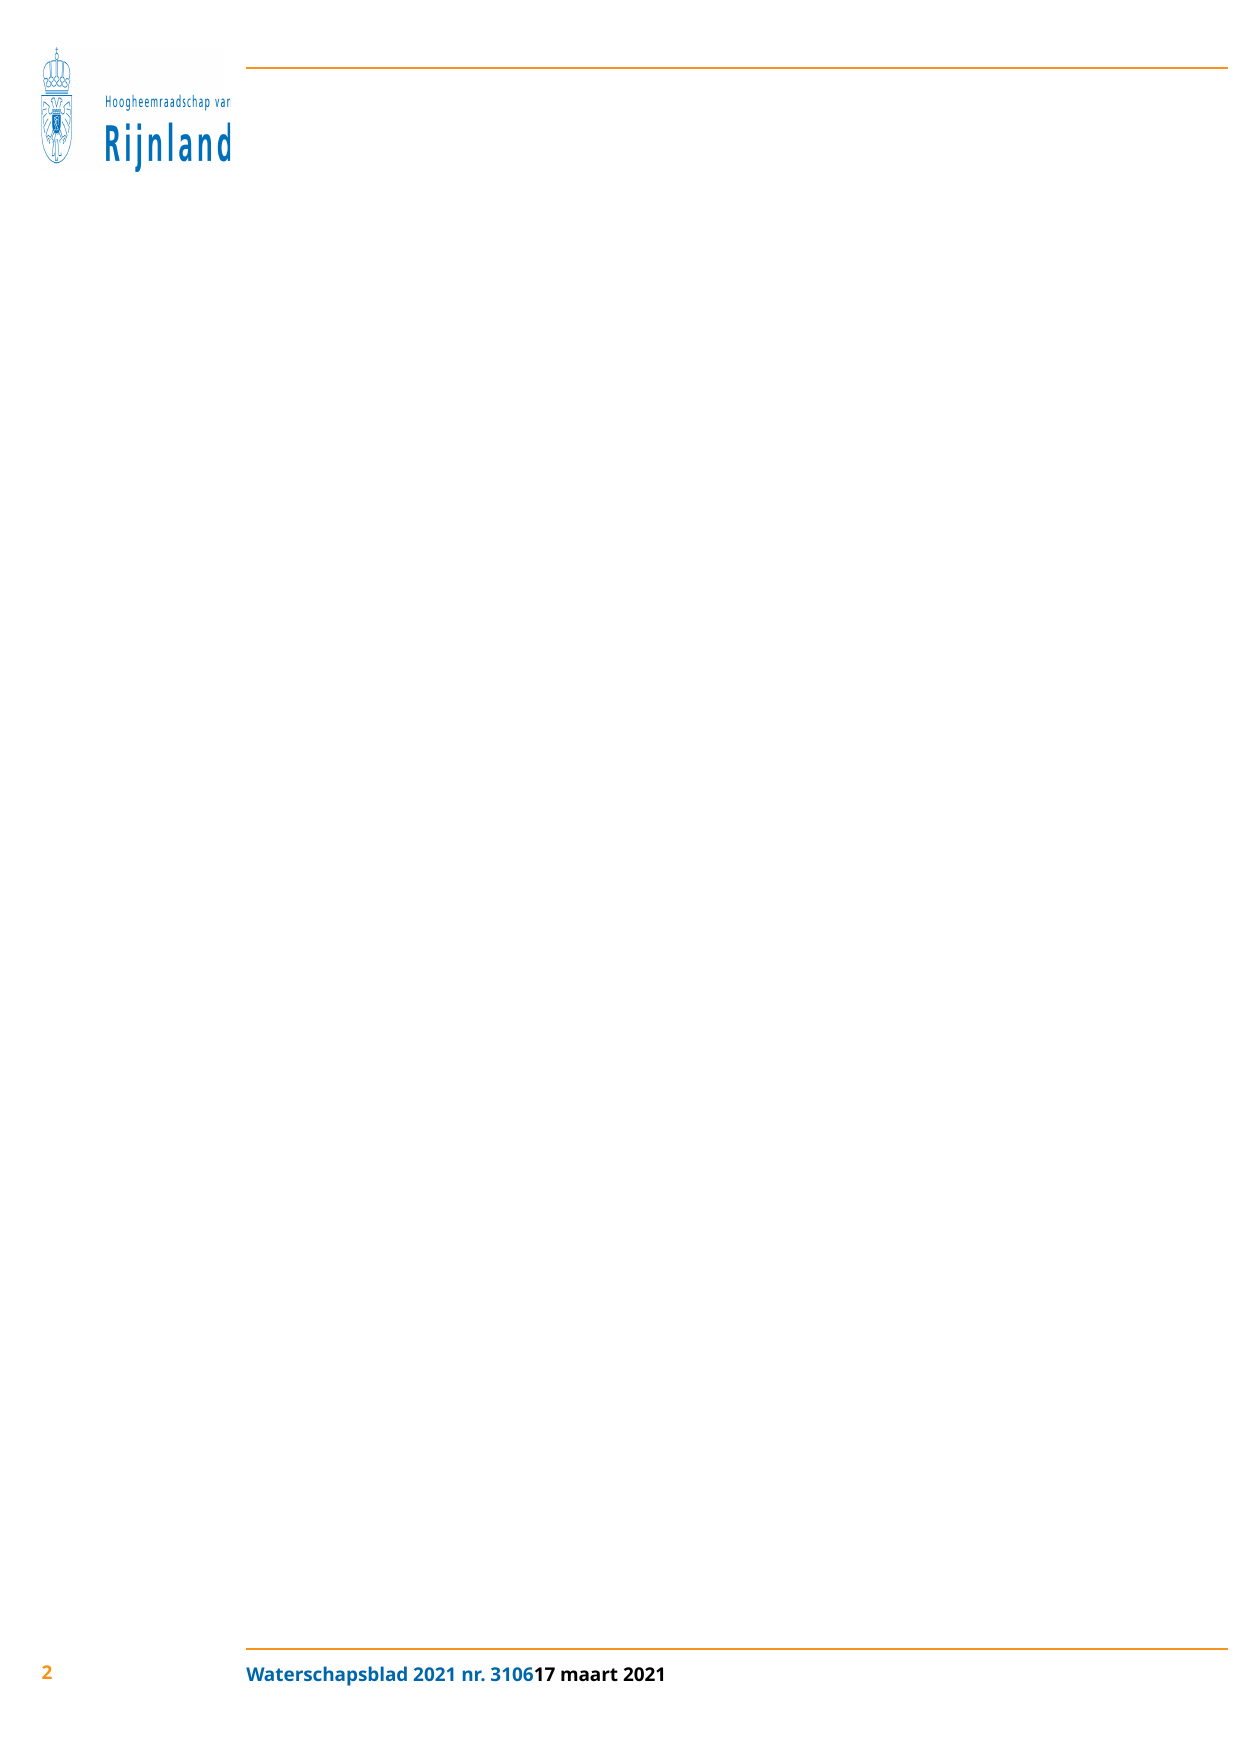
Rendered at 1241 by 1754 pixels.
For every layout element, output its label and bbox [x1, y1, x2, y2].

picture [41, 47, 231, 172]
